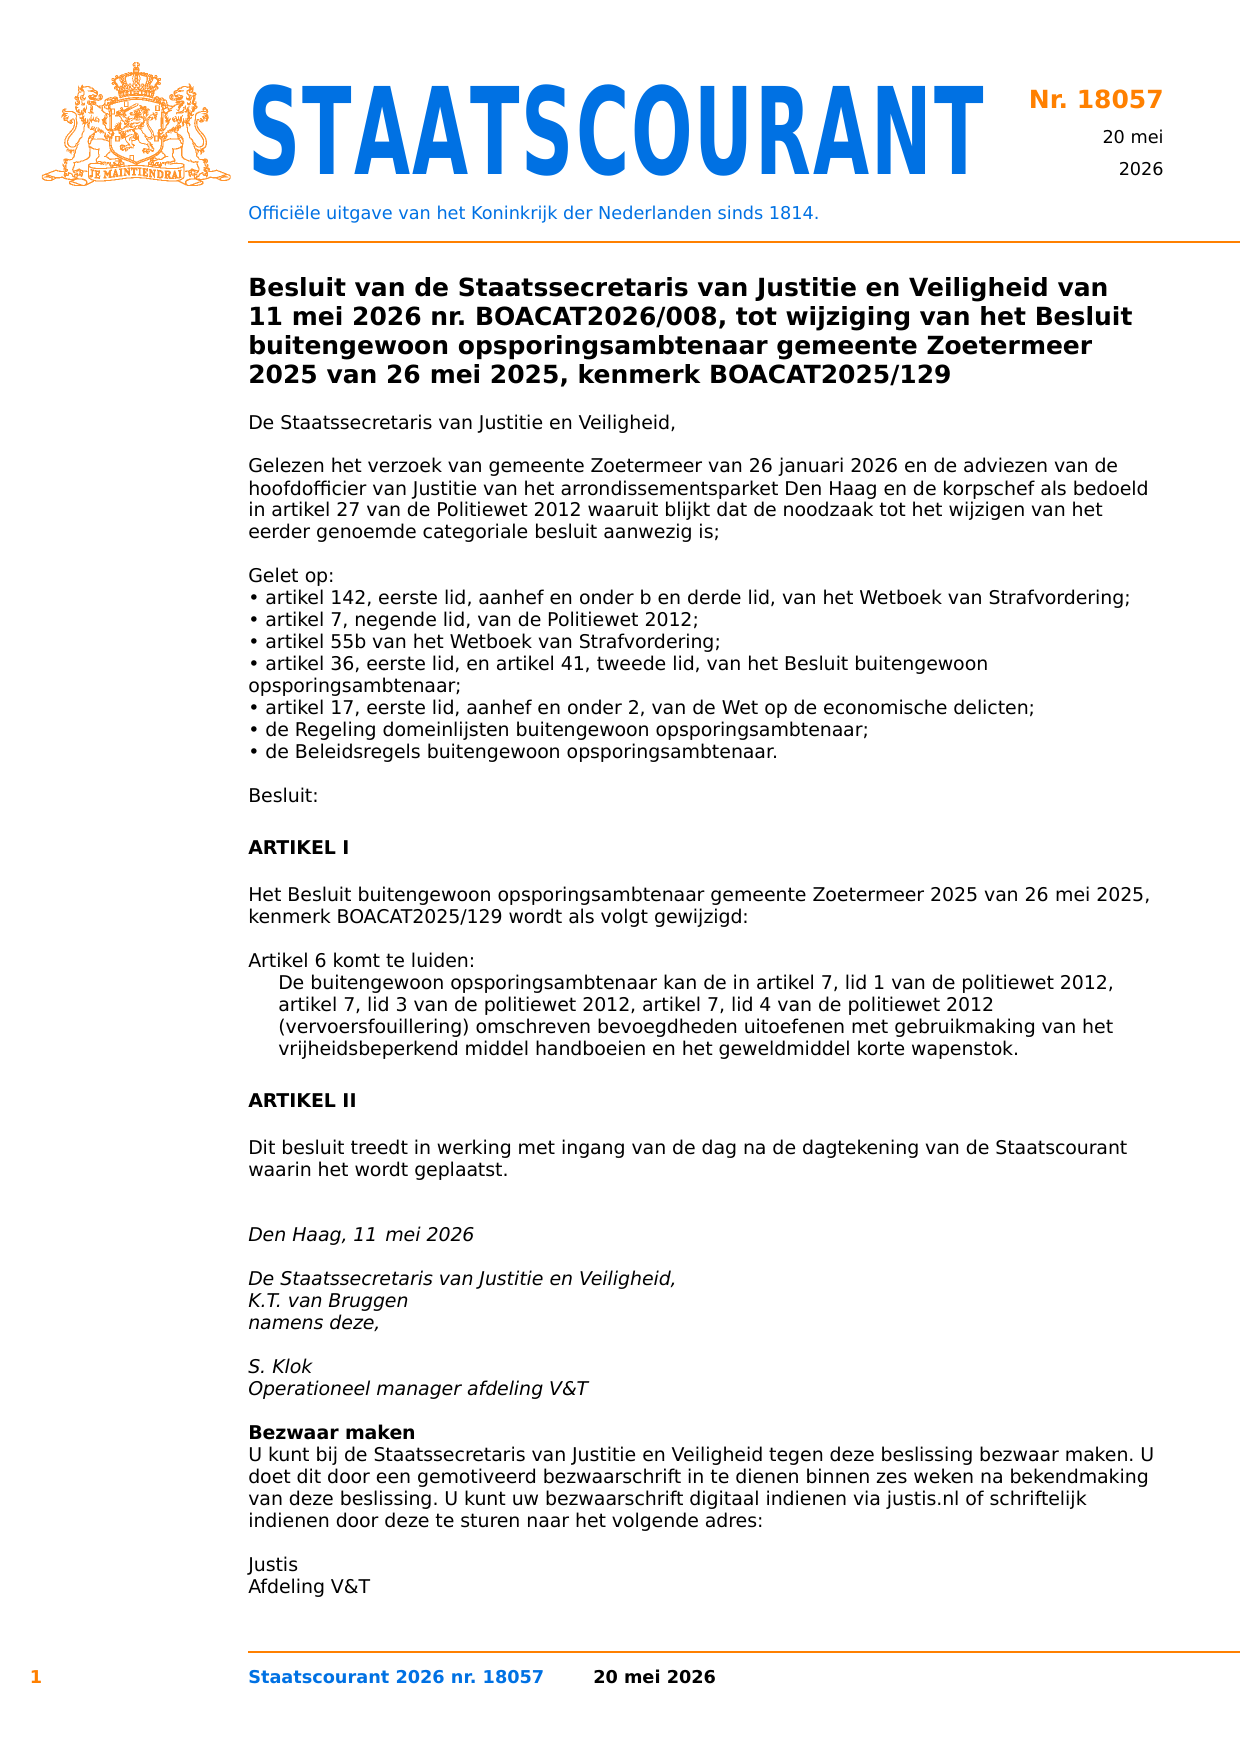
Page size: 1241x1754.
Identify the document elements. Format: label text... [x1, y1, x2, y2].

table_header STAATSCOURANT [248, 62, 998, 203]
table_header [25, 62, 248, 241]
text Dit besluit treedt in werking met ingang van de dag na de dagtekening van de Staatscourant waarin het wordt geplaatst. [248, 1137, 1163, 1181]
text Gelezen het verzoek van gemeente Zoetermeer van 26 januari 2026 en de adviezen van de hoofdofficier van Justitie van het arrondissementsparket Den Haag en de korpschef als bedoeld in artikel 27 van de Politiewet 2012 waaruit blijkt dat de noodzaak tot het wijzigen van het eerder genoemde categoriale besluit aanwezig is; [248, 455, 1163, 543]
text De Staatssecretaris van Justitie en Veiligheid, [248, 412, 1163, 433]
text Artikel 6 komt te luiden: [248, 950, 1163, 972]
picture [41, 62, 231, 186]
text Het Besluit buitengewoon opsporingsambtenaar gemeente Zoetermeer 2025 van 26 mei 2025, kenmerk BOACAT2025/129 wordt als volgt gewijzigd: [248, 884, 1163, 928]
subtitle ARTIKEL I [248, 837, 1163, 859]
text De Staatssecretaris van Justitie en Veiligheid, K.T. van Bruggen namens deze, S. Klok Operationeel manager afdeling V&T [248, 1268, 1163, 1400]
table_cell Officiële uitgave van het Koninkrijk der Nederlanden sinds 1814. [248, 203, 1240, 241]
text Bezwaar maken [248, 1422, 1163, 1444]
text • artikel 142, eerste lid, aanhef en onder b en derde lid, van het Wetboek van Strafvordering; [248, 587, 1163, 609]
subtitle ARTIKEL II [248, 1089, 1163, 1112]
text Gelet op: [248, 565, 1163, 587]
subtitle Besluit van de Staatssecretaris van Justitie en Veiligheid van 11 mei 2026 nr. BOACAT2026/008, tot wijziging van het Besluit buitengewoon opsporingsambtenaar gemeente Zoetermeer 2025 van 26 mei 2025, kenmerk BOACAT2025/129 [248, 273, 1163, 390]
text Besluit: [248, 785, 1163, 807]
text • de Regeling domeinlijsten buitengewoon opsporingsambtenaar; [248, 719, 1163, 741]
text • artikel 36, eerste lid, en artikel 41, tweede lid, van het Besluit buitengewoon opsporingsambtenaar; [248, 653, 1163, 697]
text De buitengewoon opsporingsambtenaar kan de in artikel 7, lid 1 van de politiewet 2012, artikel 7, lid 3 van de politiewet 2012, artikel 7, lid 4 van de politiewet 2012 (vervoersfouillering) omschreven bevoegdheden uitoefenen met gebruikmaking van het vrijheidsbeperkend middel handboeien en het geweldmiddel korte wapenstok. [278, 972, 1163, 1059]
table_header Nr. 18057 [998, 62, 1240, 121]
text • artikel 7, negende lid, van de Politiewet 2012; [248, 609, 1163, 631]
table_cell 20 mei [998, 121, 1240, 153]
text U kunt bij de Staatssecretaris van Justitie en Veiligheid tegen deze beslissing bezwaar maken. U doet dit door een gemotiveerd bezwaarschrift in te dienen binnen zes weken na bekendmaking van deze beslissing. U kunt uw bezwaarschrift digitaal indienen via justis.nl of schriftelijk indienen door deze te sturen naar het volgende adres: [248, 1444, 1163, 1532]
text • de Beleidsregels buitengewoon opsporingsambtenaar. [248, 741, 1163, 763]
table_cell 2026 [998, 153, 1240, 203]
text • artikel 17, eerste lid, aanhef en onder 2, van de Wet op de economische delicten; [248, 697, 1163, 719]
text Afdeling V&T [248, 1576, 1163, 1598]
text • artikel 55b van het Wetboek van Strafvordering; [248, 631, 1163, 653]
text Justis [248, 1554, 1163, 1576]
text Den Haag, 11 mei 2026 [248, 1224, 1163, 1246]
